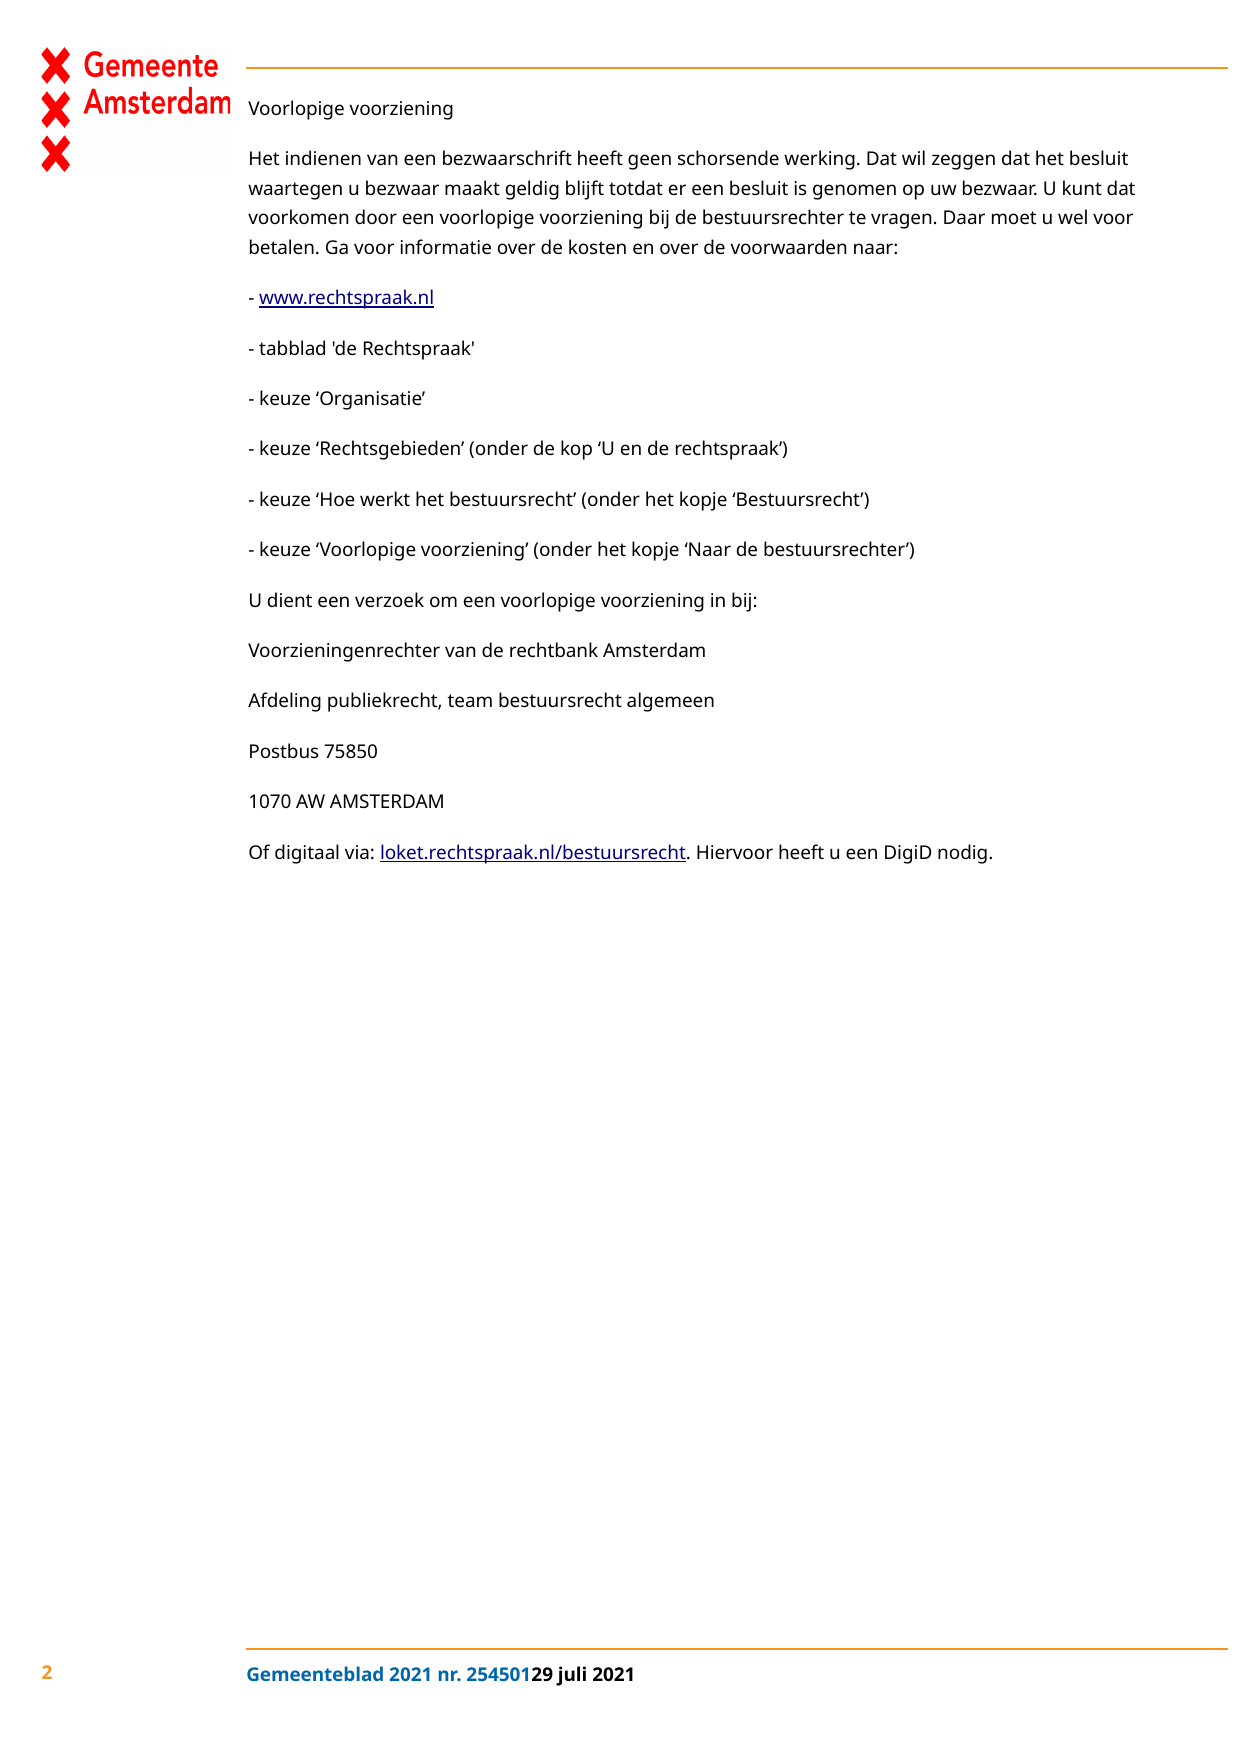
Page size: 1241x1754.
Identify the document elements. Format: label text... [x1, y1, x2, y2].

text Of digitaal via: loket.rechtspraak.nl/bestuursrecht. Hiervoor heeft u een DigiD nodig. [248, 839, 1152, 865]
text 1070 AW AMSTERDAM [248, 788, 1152, 814]
text U dient een verzoek om een voorlopige voorziening in bij: [248, 587, 1152, 613]
text - www.rechtspraak.nl [248, 284, 1152, 310]
text - keuze ‘Organisatie’ [248, 385, 1152, 411]
text - tabblad 'de Rechtspraak' [248, 335, 1152, 361]
text Afdeling publiekrecht, team bestuursrecht algemeen [248, 688, 1152, 713]
text Het indienen van een bezwaarschrift heeft geen schorsende werking. Dat wil zeggen dat het besluit waartegen u bezwaar maakt geldig blijft totdat er een besluit is genomen op uw bezwaar. U kunt dat voorkomen door een voorlopige voorziening bij de bestuursrechter te vragen. Daar moet u wel voor betalen. Ga voor informatie over de kosten en over de voorwaarden naar: [248, 145, 1152, 260]
text Postbus 75850 [248, 738, 1152, 764]
text - keuze ‘Rechtsgebieden’ (onder de kop ‘U en de rechtspraak’) [248, 436, 1152, 461]
text Voorlopige voorziening [248, 95, 1152, 121]
picture [41, 47, 231, 172]
text - keuze ‘Hoe werkt het bestuursrecht’ (onder het kopje ‘Bestuursrecht’) [248, 486, 1152, 512]
text - keuze ‘Voorlopige voorziening’ (onder het kopje ‘Naar de bestuursrechter’) [248, 536, 1152, 562]
text Voorzieningenrechter van de rechtbank Amsterdam [248, 637, 1152, 663]
